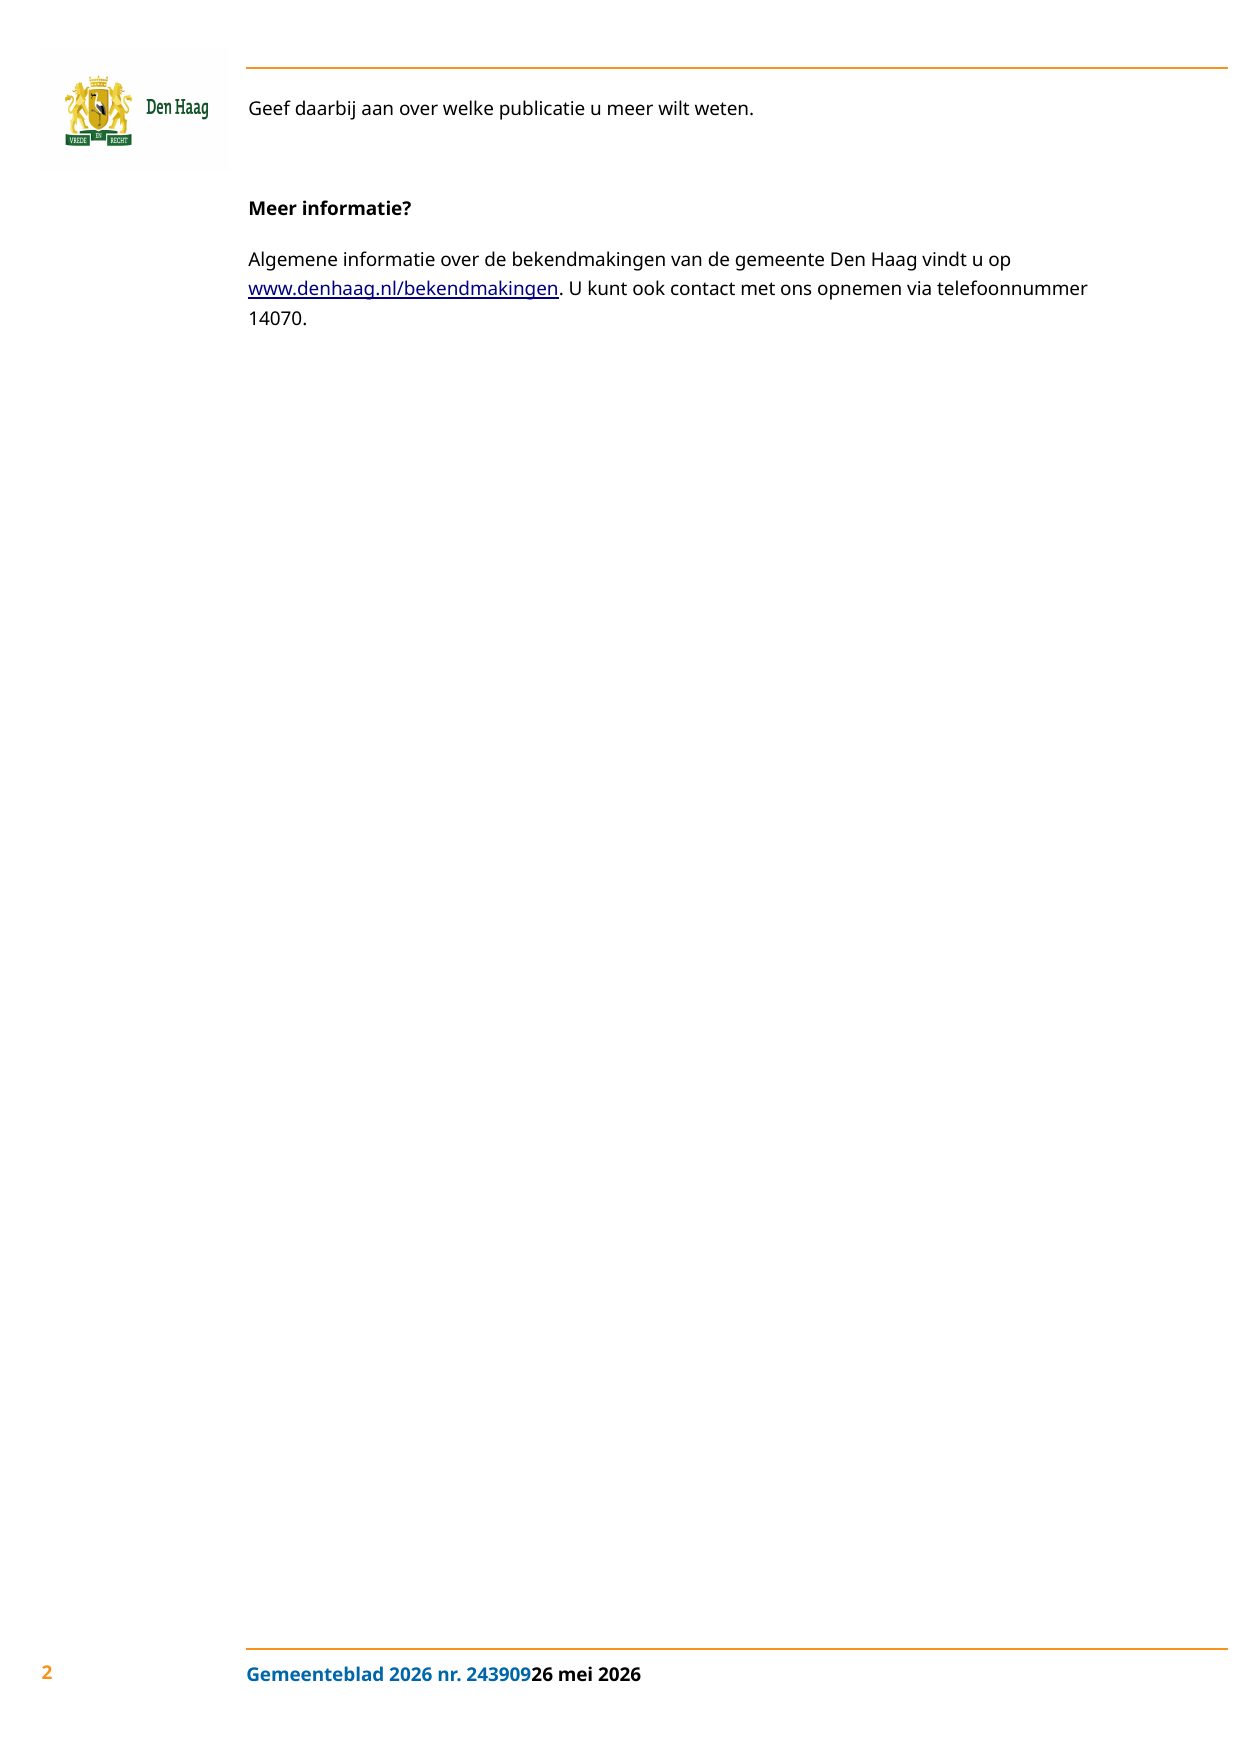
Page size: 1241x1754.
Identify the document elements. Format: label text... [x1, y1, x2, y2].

text Meer informatie? [248, 196, 1152, 221]
picture [41, 47, 231, 172]
text Algemene informatie over de bekendmakingen van de gemeente Den Haag vindt u op www.denhaag.nl/bekendmakingen. U kunt ook contact met ons opnemen via telefoonnummer 14070. [248, 246, 1152, 331]
text Geef daarbij aan over welke publicatie u meer wilt weten. [248, 95, 1152, 121]
